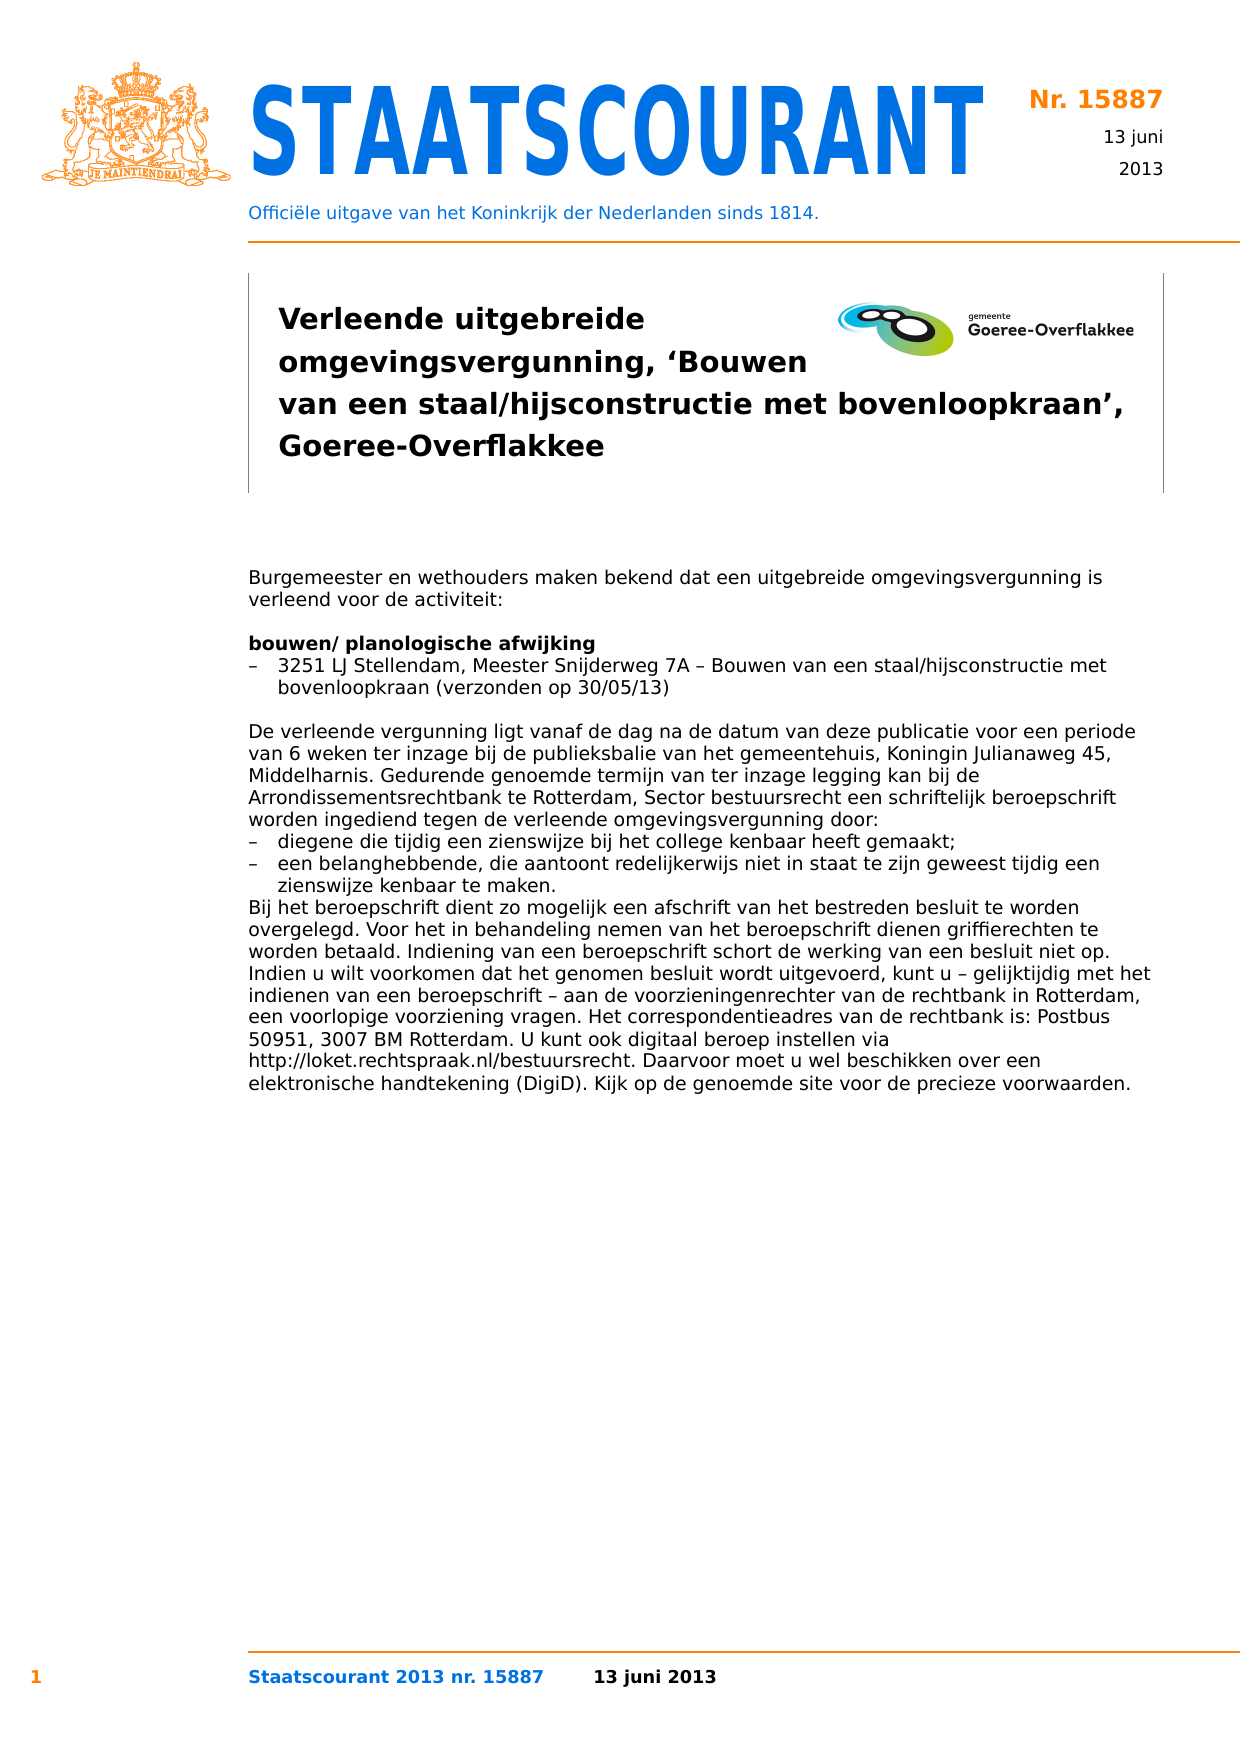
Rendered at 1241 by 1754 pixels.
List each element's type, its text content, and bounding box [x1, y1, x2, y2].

text – 3251 LJ Stellendam, Meester Snijderweg 7A – Bouwen van een staal/hijsconstructie met bovenloopkraan (verzonden op 30/05/13) [248, 655, 1163, 699]
table_cell Officiële uitgave van het Koninkrijk der Nederlanden sinds 1814. [248, 203, 1240, 241]
picture [41, 62, 231, 186]
subtitle Verleende uitgebreide omgevingsvergunning, ‘Bouwen van een staal/hijsconstructie met bovenloopkraan’, Goeree-Overflakkee [249, 273, 1163, 493]
text – diegene die tijdig een zienswijze bij het college kenbaar heeft gemaakt; [248, 831, 1163, 853]
picture [838, 302, 1134, 356]
text Burgemeester en wethouders maken bekend dat een uitgebreide omgevingsvergunning is verleend voor de activiteit: [248, 567, 1163, 611]
table_cell 2013 [998, 153, 1240, 203]
text De verleende vergunning ligt vanaf de dag na de datum van deze publicatie voor een periode van 6 weken ter inzage bij de publieksbalie van het gemeentehuis, Koningin Julianaweg 45, Middelharnis. Gedurende genoemde termijn van ter inzage legging kan bij de Arrondissementsrechtbank te Rotterdam, Sector bestuursrecht een schriftelijk beroepschrift worden ingediend tegen de verleende omgevingsvergunning door: [248, 721, 1163, 831]
text – een belanghebbende, die aantoont redelijkerwijs niet in staat te zijn geweest tijdig een zienswijze kenbaar te maken. [248, 853, 1163, 897]
text bouwen/ planologische afwijking [248, 633, 1163, 655]
table_cell 13 juni [998, 121, 1240, 153]
text Bij het beroepschrift dient zo mogelijk een afschrift van het bestreden besluit te worden overgelegd. Voor het in behandeling nemen van het beroepschrift dienen griffierechten te worden betaald. Indiening van een beroepschrift schort de werking van een besluit niet op. Indien u wilt voorkomen dat het genomen besluit wordt uitgevoerd, kunt u – gelijktijdig met het indienen van een beroepschrift – aan de voorzieningenrechter van de rechtbank in Rotterdam, een voorlopige voorziening vragen. Het correspondentieadres van de rechtbank is: Postbus 50951, 3007 BM Rotterdam. U kunt ook digitaal beroep instellen via http://loket.rechtspraak.nl/bestuursrecht. Daarvoor moet u wel beschikken over een elektronische handtekening (DigiD). Kijk op de genoemde site voor de precieze voorwaarden. [248, 897, 1163, 1094]
table_header [25, 62, 248, 241]
table_header Nr. 15887 [998, 62, 1240, 121]
table_header STAATSCOURANT [248, 62, 998, 203]
